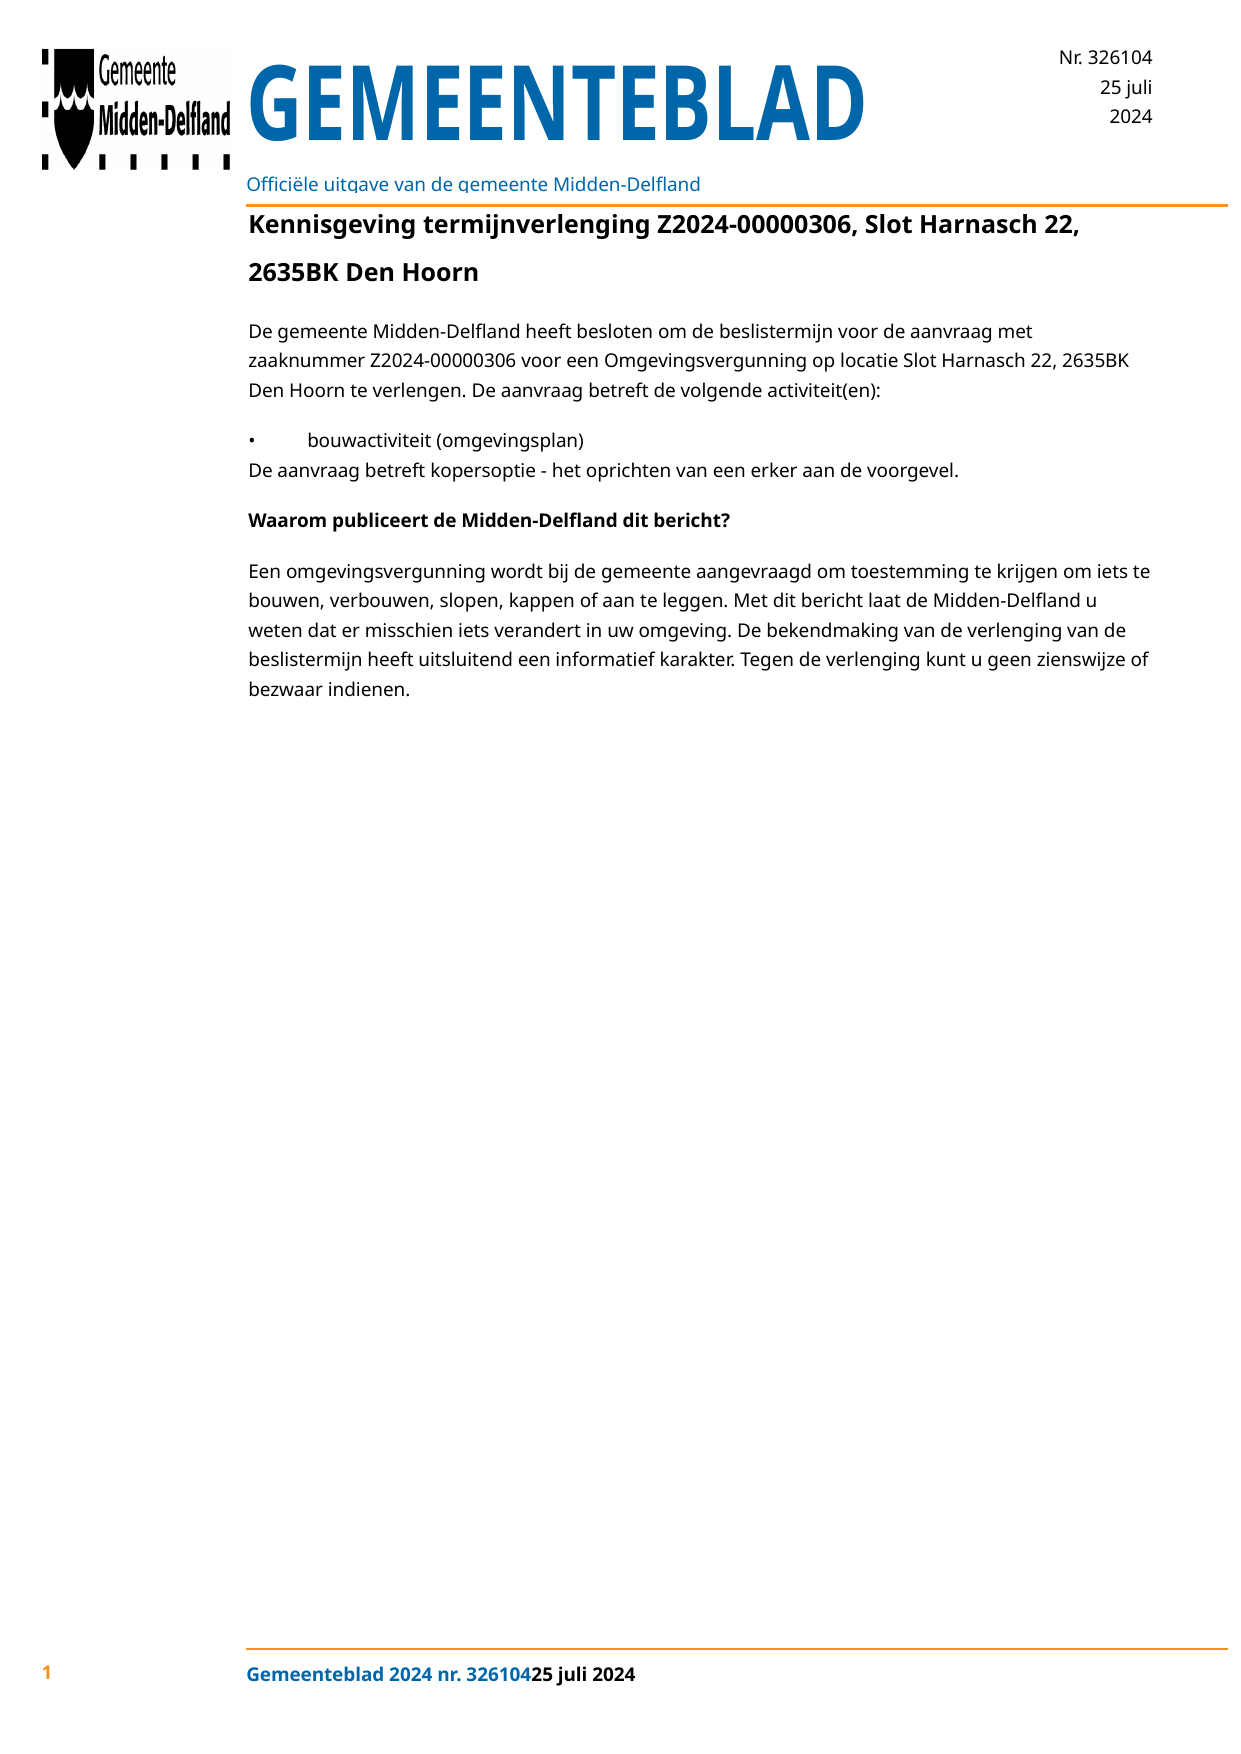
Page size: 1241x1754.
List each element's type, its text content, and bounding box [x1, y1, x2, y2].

picture [41, 47, 231, 172]
text De aanvraag betreft kopersoptie - het oprichten van een erker aan de voorgevel. [248, 457, 1152, 483]
text Kennisgeving termijnverlenging Z2024-00000306, Slot Harnasch 22, 2635BK Den Hoorn [248, 207, 1152, 288]
list bouwactiviteit (omgevingsplan) [248, 427, 1152, 453]
text Een omgevingsvergunning wordt bij de gemeente aangevraagd om toestemming te krijgen om iets te bouwen, verbouwen, slopen, kappen of aan te leggen. Met dit bericht laat de Midden-Delfland u weten dat er misschien iets verandert in uw omgeving. De bekendmaking van de verlenging van de beslistermijn heeft uitsluitend een informatief karakter. Tegen de verlenging kunt u geen zienswijze of bezwaar indienen. [248, 558, 1152, 702]
text Waarom publiceert de Midden-Delfland dit bericht? [248, 507, 1152, 533]
text De gemeente Midden-Delfland heeft besloten om de beslistermijn voor de aanvraag met zaaknummer Z2024-00000306 voor een Omgevingsvergunning op locatie Slot Harnasch 22, 2635BK Den Hoorn te verlengen. De aanvraag betreft de volgende activiteit(en): [248, 318, 1152, 403]
